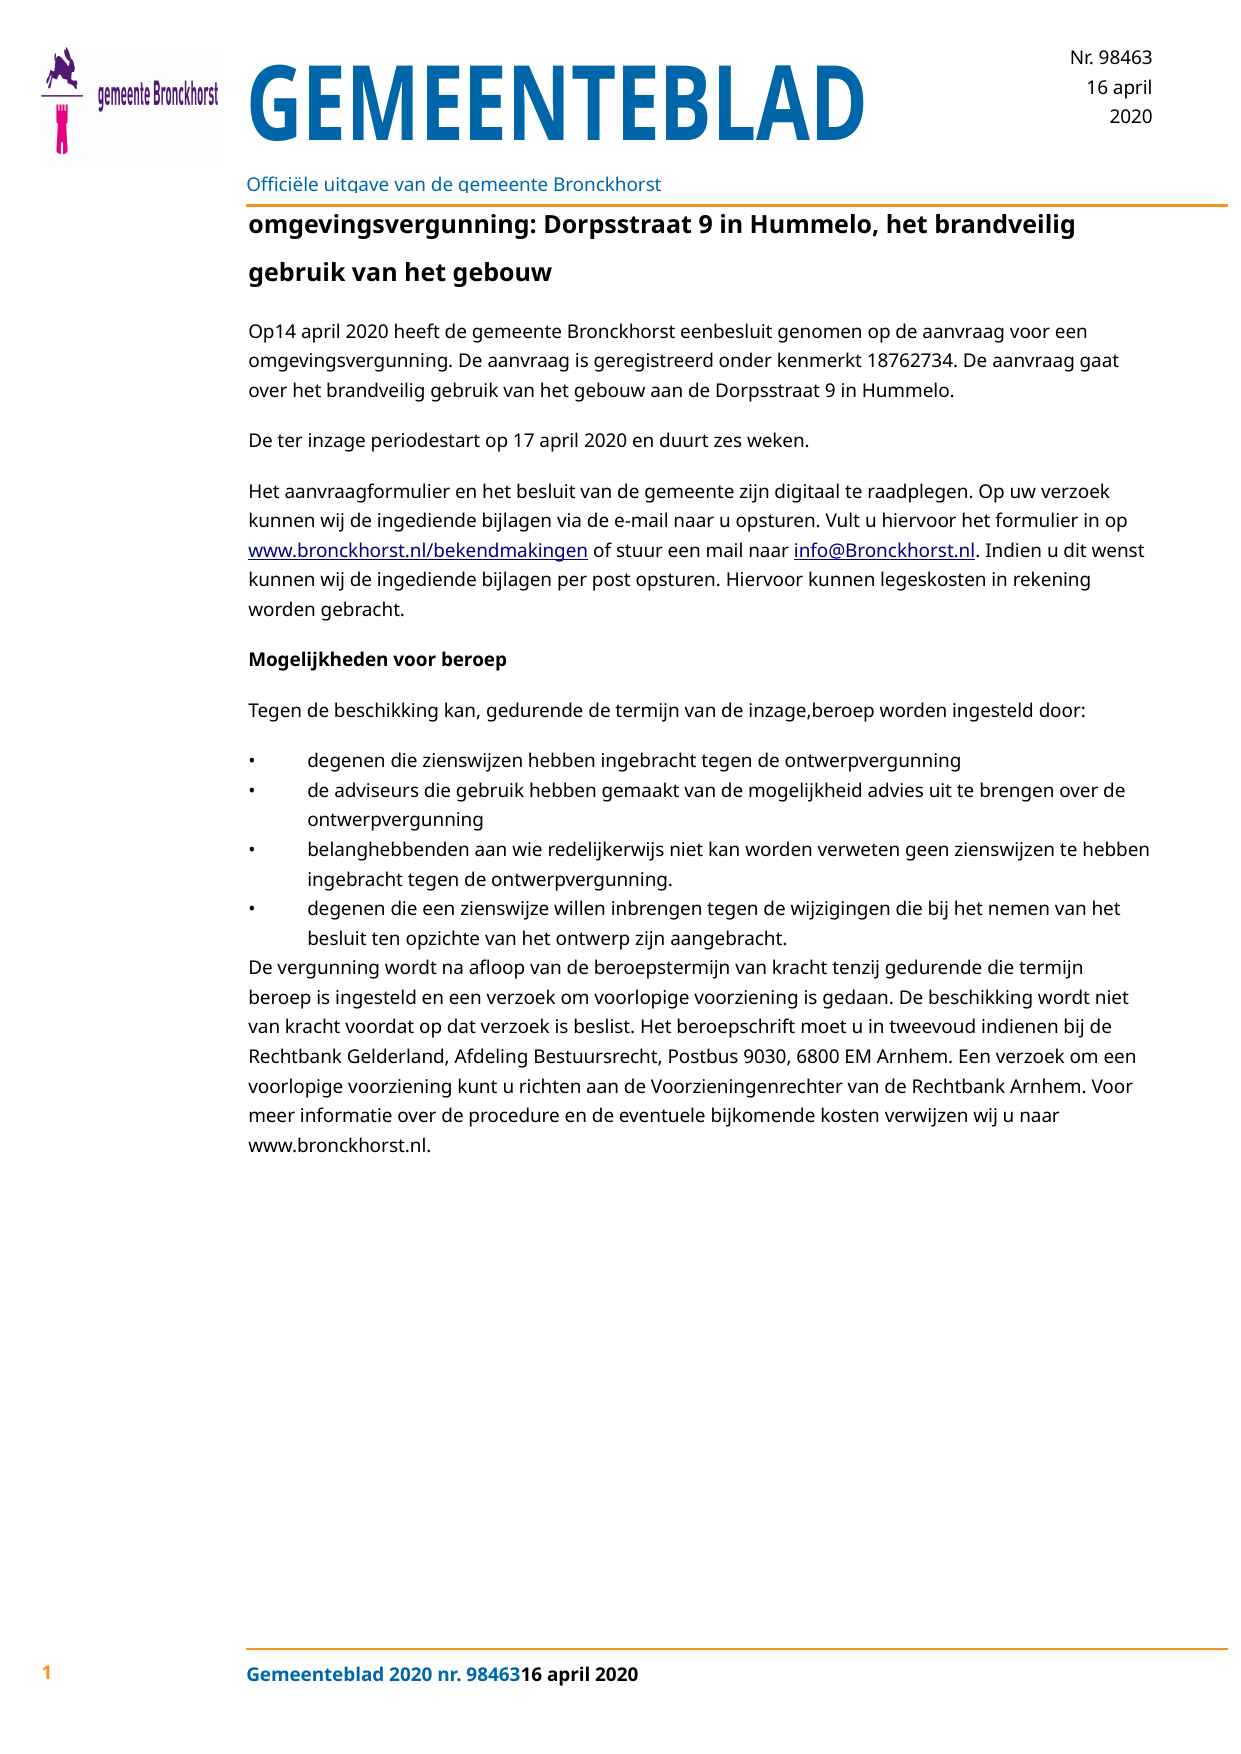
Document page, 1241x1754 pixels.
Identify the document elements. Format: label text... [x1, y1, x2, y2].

text Tegen de beschikking kan, gedurende de termijn van de inzage,beroep worden ingesteld door: [248, 697, 1152, 723]
picture [41, 47, 231, 172]
text Op14 april 2020 heeft de gemeente Bronckhorst eenbesluit genomen op de aanvraag voor een omgevingsvergunning. De aanvraag is geregistreerd onder kenmerkt 18762734. De aanvraag gaat over het brandveilig gebruik van het gebouw aan de Dorpsstraat 9 in Hummelo. [248, 318, 1152, 403]
text Mogelijkheden voor beroep [248, 647, 1152, 672]
text omgevingsvergunning: Dorpsstraat 9 in Hummelo, het brandveilig gebruik van het gebouw [248, 207, 1152, 288]
list de adviseurs die gebruik hebben gemaakt van de mogelijkheid advies uit te brengen over de ontwerpvergunning [248, 777, 1152, 832]
text De vergunning wordt na afloop van de beroepstermijn van kracht tenzij gedurende die termijn beroep is ingesteld en een verzoek om voorlopige voorziening is gedaan. De beschikking wordt niet van kracht voordat op dat verzoek is beslist. Het beroepschrift moet u in tweevoud indienen bij de Rechtbank Gelderland, Afdeling Bestuursrecht, Postbus 9030, 6800 EM Arnhem. Een verzoek om een voorlopige voorziening kunt u richten aan de Voorzieningenrechter van de Rechtbank Arnhem. Voor meer informatie over de procedure en de eventuele bijkomende kosten verwijzen wij u naar www.bronckhorst.nl. [248, 954, 1152, 1158]
list degenen die zienswijzen hebben ingebracht tegen de ontwerpvergunning [248, 747, 1152, 773]
text Het aanvraagformulier en het besluit van de gemeente zijn digitaal te raadplegen. Op uw verzoek kunnen wij de ingediende bijlagen via de e-mail naar u opsturen. Vult u hiervoor het formulier in op www.bronckhorst.nl/bekendmakingen of stuur een mail naar info@Bronckhorst.nl. Indien u dit wenst kunnen wij de ingediende bijlagen per post opsturen. Hiervoor kunnen legeskosten in rekening worden gebracht. [248, 478, 1152, 622]
list belanghebbenden aan wie redelijkerwijs niet kan worden verweten geen zienswijzen te hebben ingebracht tegen de ontwerpvergunning. [248, 836, 1152, 892]
list degenen die een zienswijze willen inbrengen tegen de wijzigingen die bij het nemen van het besluit ten opzichte van het ontwerp zijn aangebracht. [248, 895, 1152, 951]
text De ter inzage periodestart op 17 april 2020 en duurt zes weken. [248, 427, 1152, 453]
